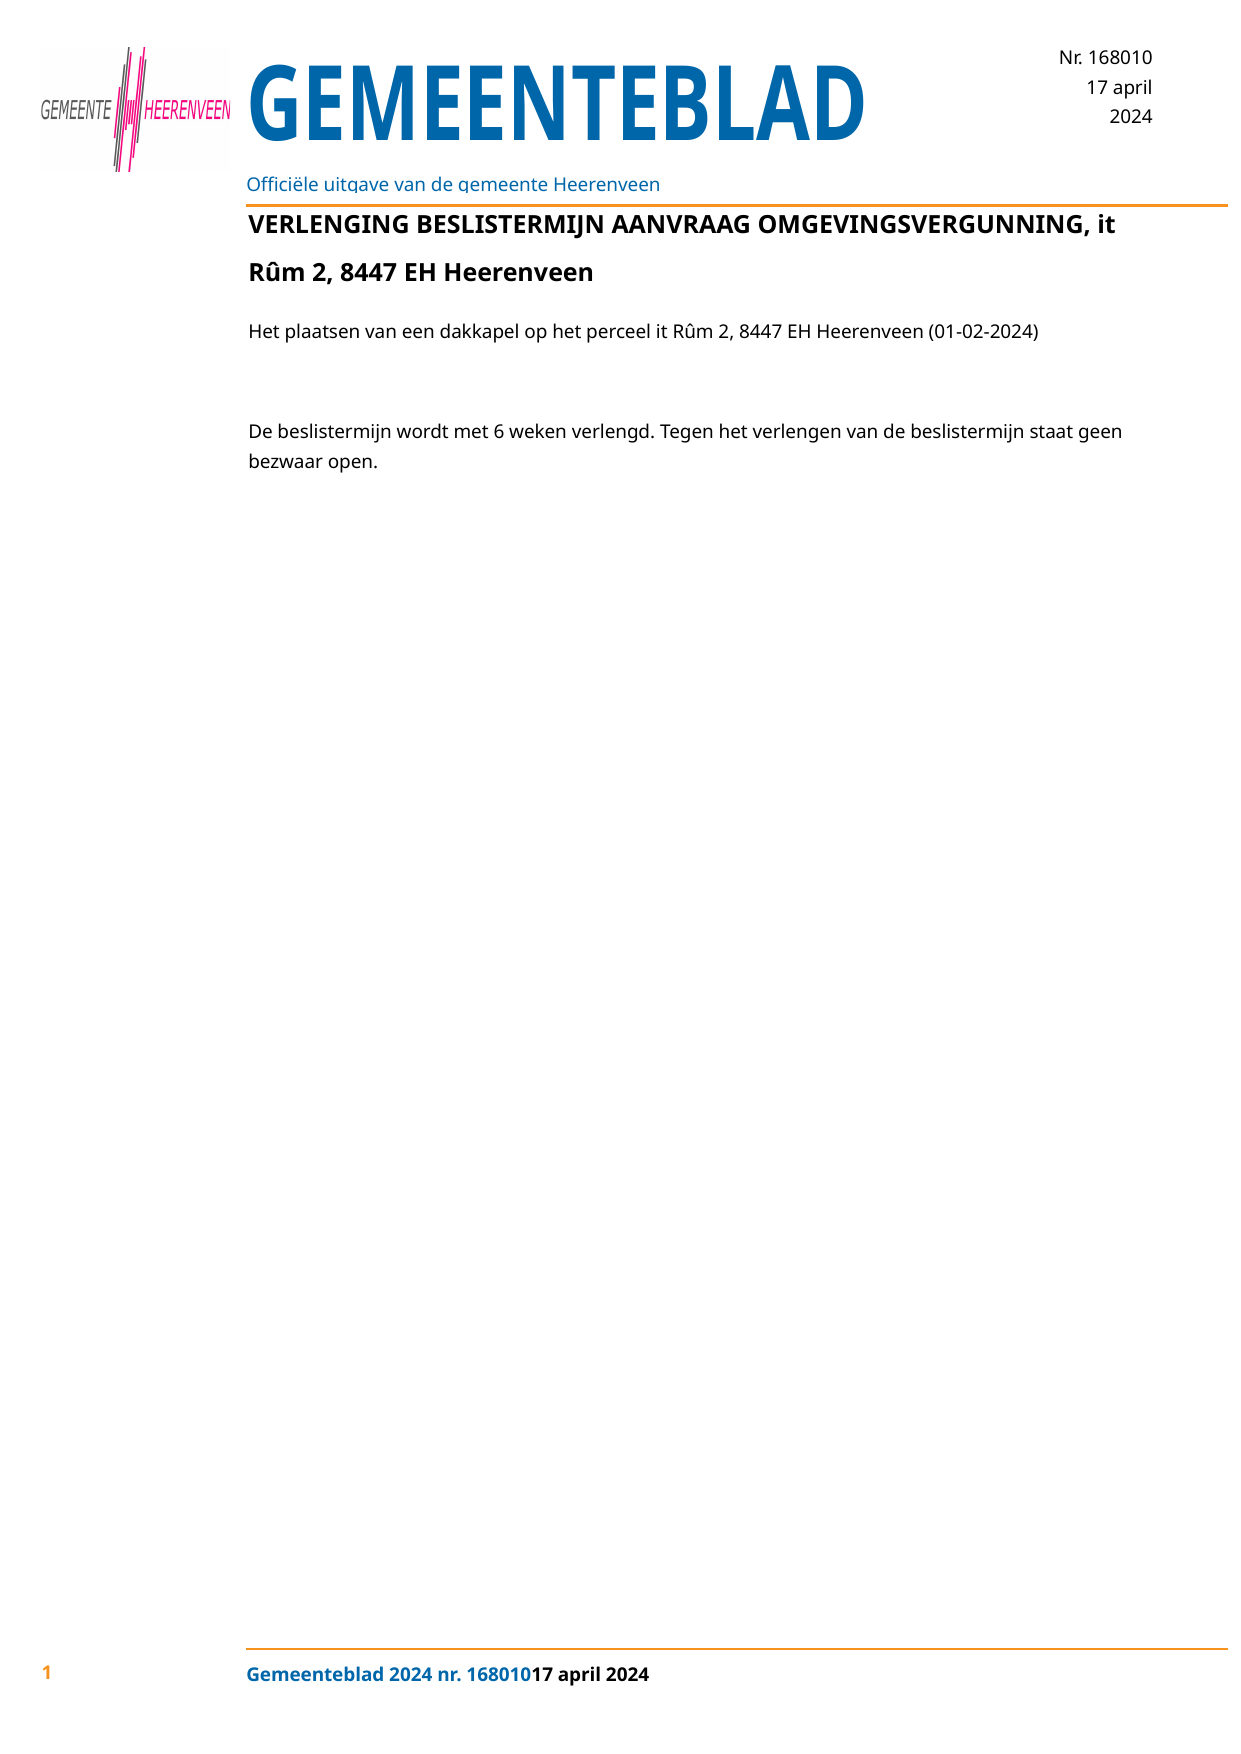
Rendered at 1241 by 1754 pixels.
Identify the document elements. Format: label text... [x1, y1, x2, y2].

text Het plaatsen van een dakkapel op het perceel it Rûm 2, 8447 EH Heerenveen (01-02-2024) [248, 318, 1152, 344]
picture [41, 47, 231, 172]
text De beslistermijn wordt met 6 weken verlengd. Tegen het verlengen van de beslistermijn staat geen bezwaar open. [248, 419, 1152, 474]
text VERLENGING BESLISTERMIJN AANVRAAG OMGEVINGSVERGUNNING, it Rûm 2, 8447 EH Heerenveen [248, 207, 1152, 288]
